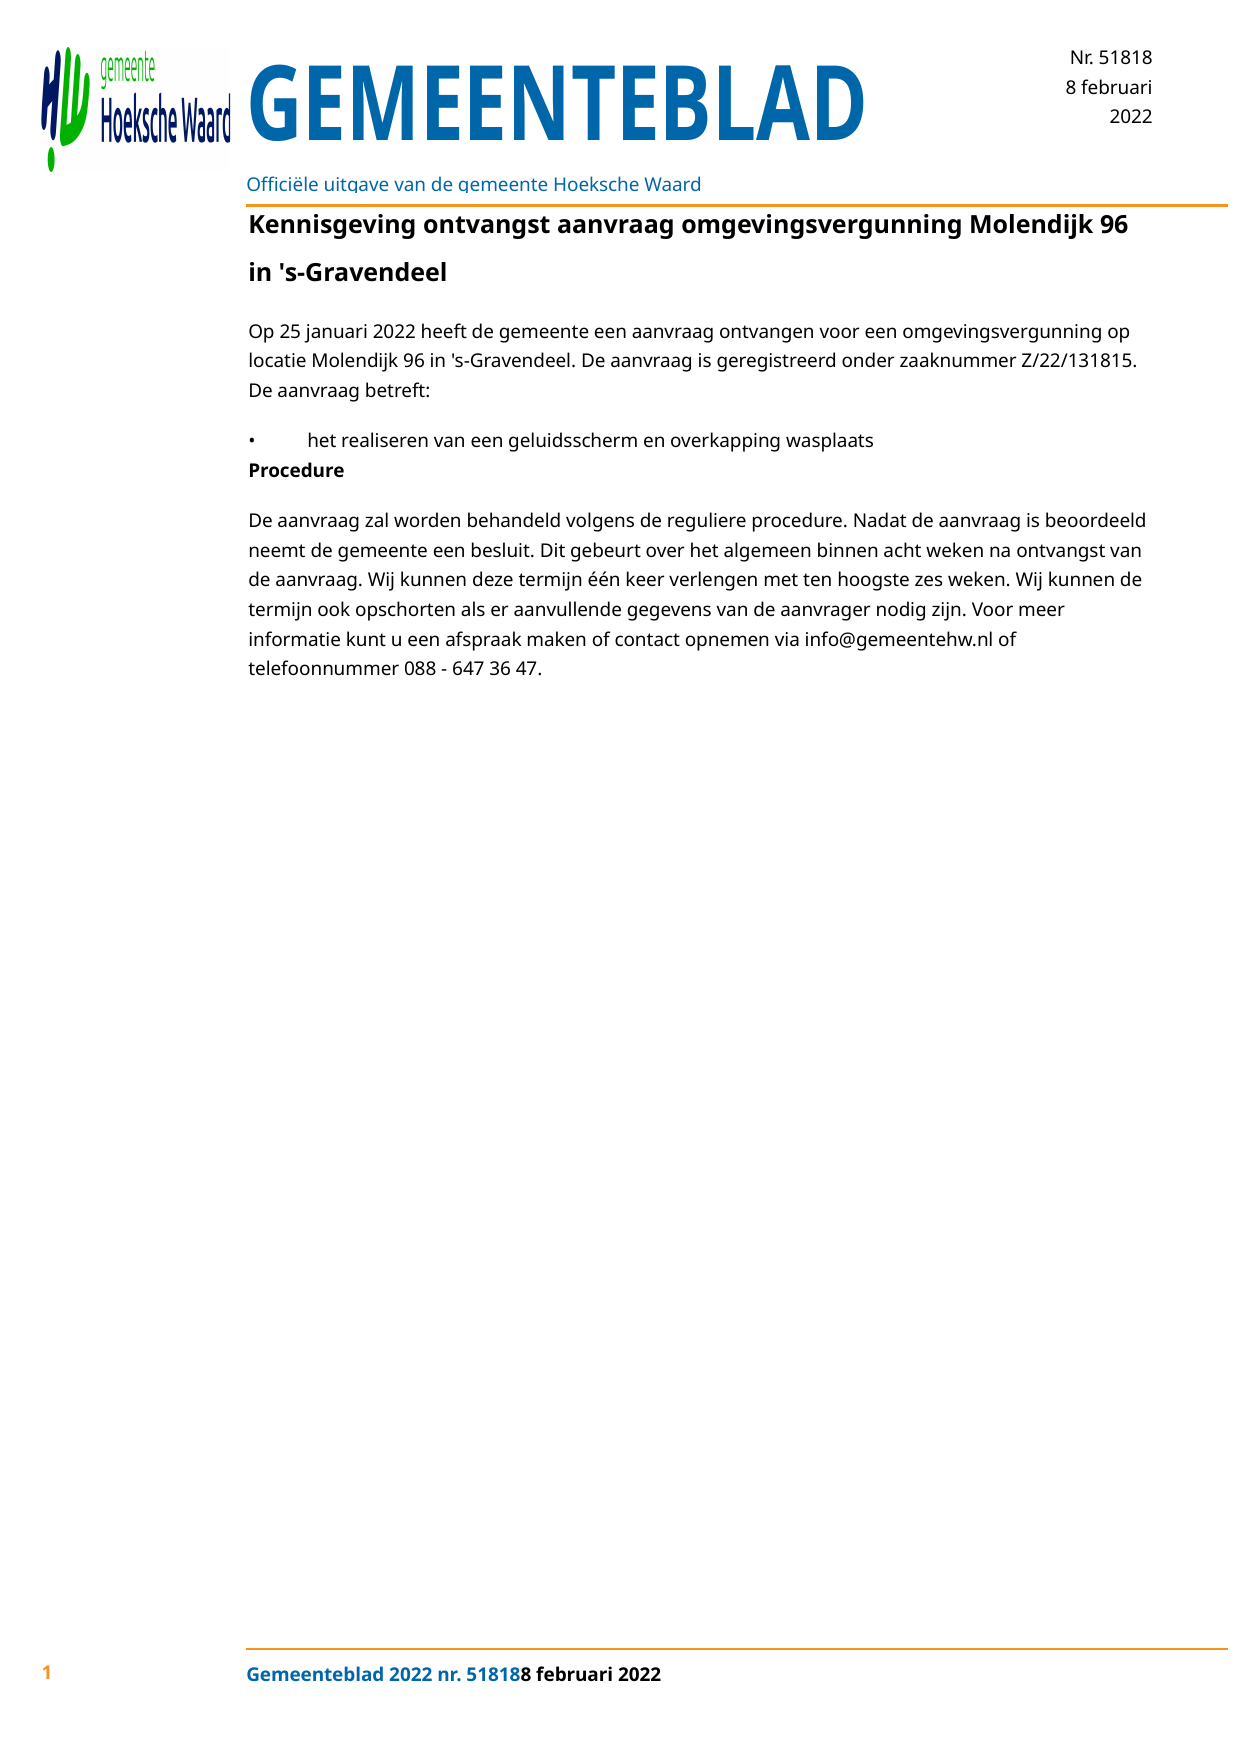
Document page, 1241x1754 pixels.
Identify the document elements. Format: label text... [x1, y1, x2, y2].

text Kennisgeving ontvangst aanvraag omgevingsvergunning Molendijk 96 in 's-Gravendeel [248, 207, 1152, 288]
text Op 25 januari 2022 heeft de gemeente een aanvraag ontvangen voor een omgevingsvergunning op locatie Molendijk 96 in 's-Gravendeel. De aanvraag is geregistreerd onder zaaknummer Z/22/131815. De aanvraag betreft: [248, 318, 1152, 403]
text De aanvraag zal worden behandeld volgens de reguliere procedure. Nadat de aanvraag is beoordeeld neemt de gemeente een besluit. Dit gebeurt over het algemeen binnen acht weken na ontvangst van de aanvraag. Wij kunnen deze termijn één keer verlengen met ten hoogste zes weken. Wij kunnen de termijn ook opschorten als er aanvullende gegevens van de aanvrager nodig zijn. Voor meer informatie kunt u een afspraak maken of contact opnemen via info@gemeentehw.nl of telefoonnummer 088 - 647 36 47. [248, 507, 1152, 681]
text Procedure [248, 457, 1152, 483]
list het realiseren van een geluidsscherm en overkapping wasplaats [248, 427, 1152, 453]
picture [41, 47, 231, 172]
